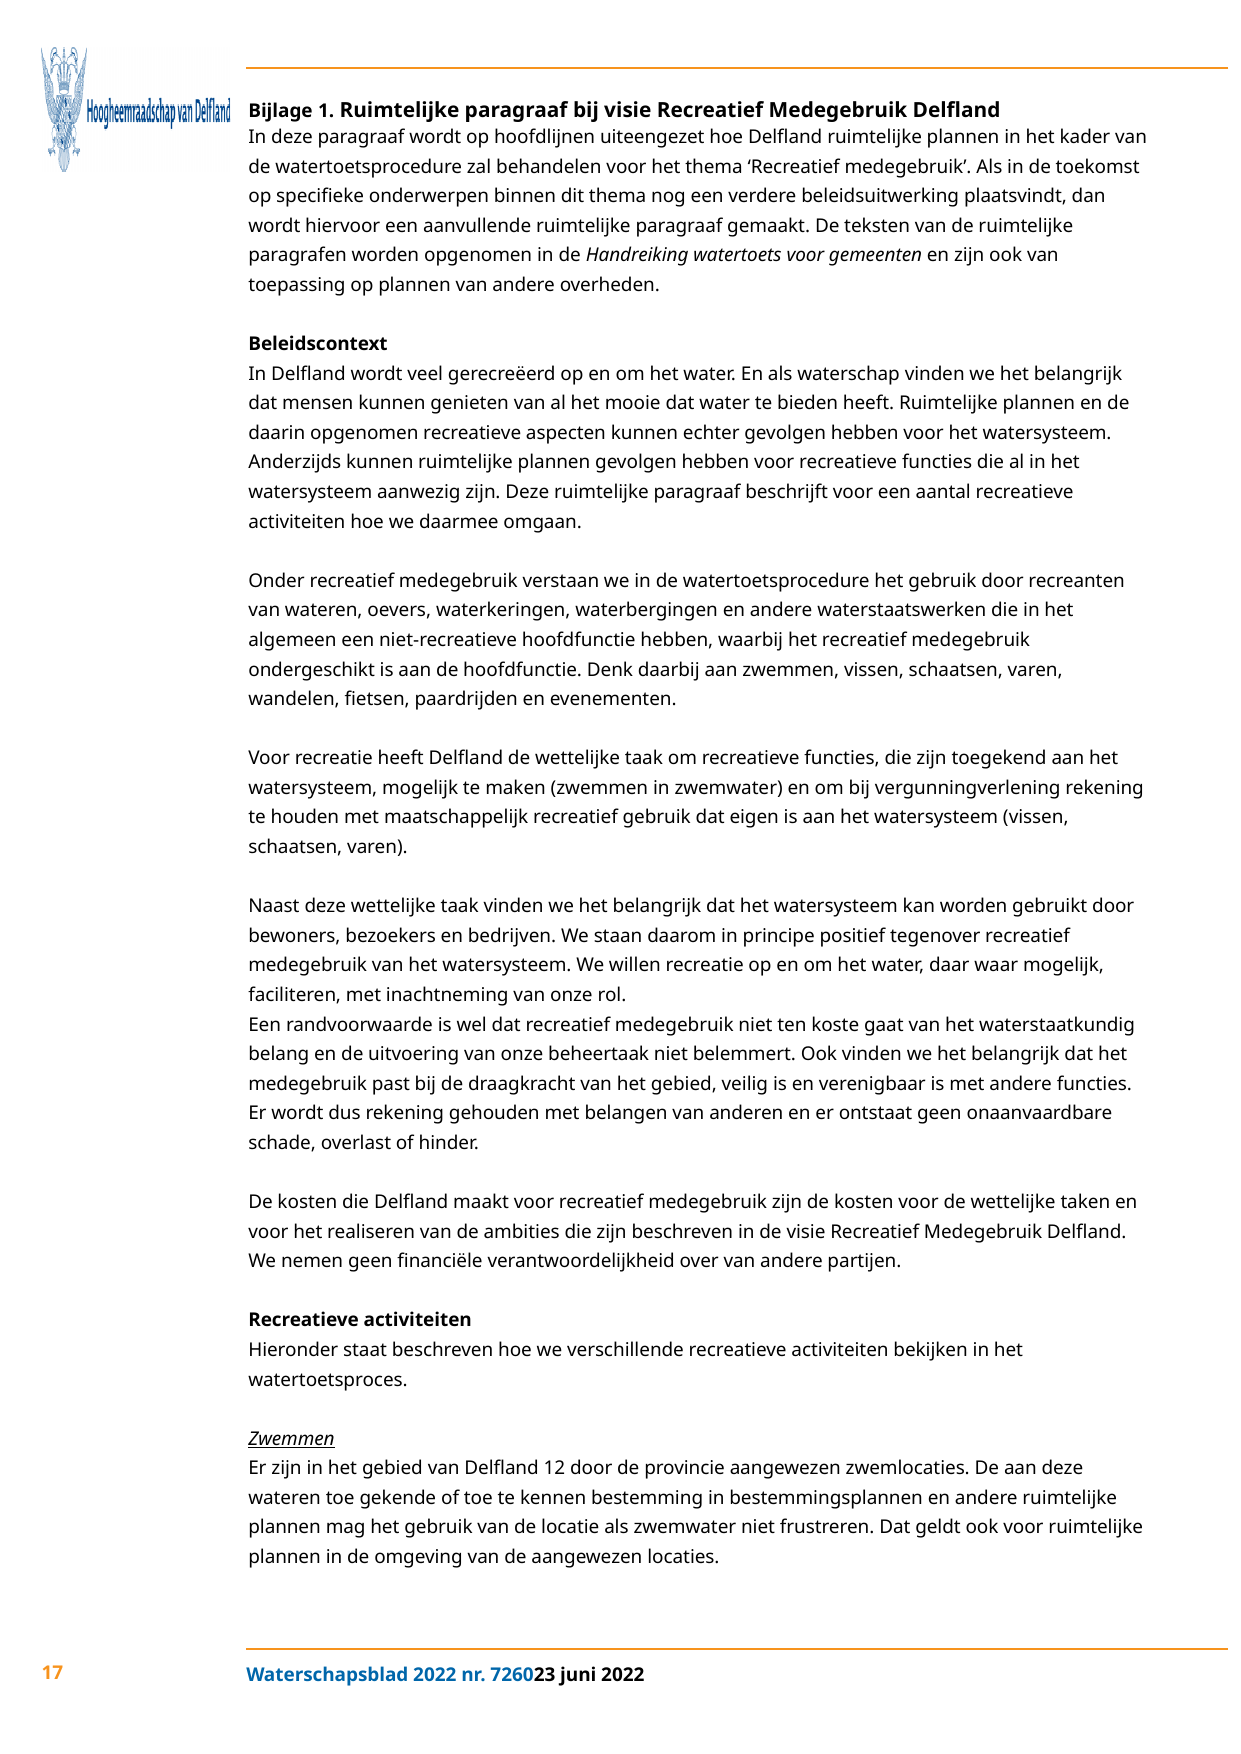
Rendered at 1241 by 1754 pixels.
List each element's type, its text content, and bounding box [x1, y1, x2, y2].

text In deze paragraaf wordt op hoofdlijnen uiteengezet hoe Delfland ruimtelijke plannen in het kader van de watertoetsprocedure zal behandelen voor het thema ‘Recreatief medegebruik’. Als in de toekomst op specifieke onderwerpen binnen dit thema nog een verdere beleidsuitwerking plaatsvindt, dan wordt hiervoor een aanvullende ruimtelijke paragraaf gemaakt. De teksten van de ruimtelijke paragrafen worden opgenomen in de Handreiking watertoets voor gemeenten en zijn ook van toepassing op plannen van andere overheden. [248, 123, 1152, 297]
text Recreatieve activiteiten [248, 1307, 1152, 1332]
text Beleidscontext [248, 330, 1152, 356]
text In Delfland wordt veel gerecreëerd op en om het water. En als waterschap vinden we het belangrijk dat mensen kunnen genieten van al het mooie dat water te bieden heeft. Ruimtelijke plannen en de daarin opgenomen recreatieve aspecten kunnen echter gevolgen hebben voor het watersysteem. Anderzijds kunnen ruimtelijke plannen gevolgen hebben voor recreatieve functies die al in het watersysteem aanwezig zijn. Deze ruimtelijke paragraaf beschrijft voor een aantal recreatieve activiteiten hoe we daarmee omgaan. [248, 360, 1152, 534]
text Onder recreatief medegebruik verstaan we in de watertoetsprocedure het gebruik door recreanten van wateren, oevers, waterkeringen, waterbergingen en andere waterstaatswerken die in het algemeen een niet-recreatieve hoofdfunctie hebben, waarbij het recreatief medegebruik ondergeschikt is aan de hoofdfunctie. Denk daarbij aan zwemmen, vissen, schaatsen, varen, wandelen, fietsen, paardrijden en evenementen. [248, 567, 1152, 711]
text Een randvoorwaarde is wel dat recreatief medegebruik niet ten koste gaat van het waterstaatkundig belang en de uitvoering van onze beheertaak niet belemmert. Ook vinden we het belangrijk dat het medegebruik past bij de draagkracht van het gebied, veilig is en verenigbaar is met andere functies. Er wordt dus rekening gehouden met belangen van anderen en er ontstaat geen onaanvaardbare schade, overlast of hinder. [248, 1011, 1152, 1155]
text Voor recreatie heeft Delfland de wettelijke taak om recreatieve functies, die zijn toegekend aan het watersysteem, mogelijk te maken (zwemmen in zwemwater) en om bij vergunningverlening rekening te houden met maatschappelijk recreatief gebruik dat eigen is aan het watersysteem (vissen, schaatsen, varen). [248, 744, 1152, 859]
text Bijlage 1. Ruimtelijke paragraaf bij visie Recreatief Medegebruik Delfland [248, 95, 1152, 123]
text Hieronder staat beschreven hoe we verschillende recreatieve activiteiten bekijken in het watertoetsproces. [248, 1336, 1152, 1392]
text Naast deze wettelijke taak vinden we het belangrijk dat het watersysteem kan worden gebruikt door bewoners, bezoekers en bedrijven. We staan daarom in principe positief tegenover recreatief medegebruik van het watersysteem. We willen recreatie op en om het water, daar waar mogelijk, faciliteren, met inachtneming van onze rol. [248, 892, 1152, 1007]
text Er zijn in het gebied van Delfland 12 door de provincie aangewezen zwemlocaties. De aan deze wateren toe gekende of toe te kennen bestemming in bestemmingsplannen en andere ruimtelijke plannen mag het gebruik van de locatie als zwemwater niet frustreren. Dat geldt ook voor ruimtelijke plannen in de omgeving van de aangewezen locaties. [248, 1454, 1152, 1569]
picture [41, 47, 231, 172]
text Zwemmen [248, 1425, 1152, 1451]
text De kosten die Delfland maakt voor recreatief medegebruik zijn de kosten voor de wettelijke taken en voor het realiseren van de ambities die zijn beschreven in de visie Recreatief Medegebruik Delfland. We nemen geen financiële verantwoordelijkheid over van andere partijen. [248, 1188, 1152, 1273]
